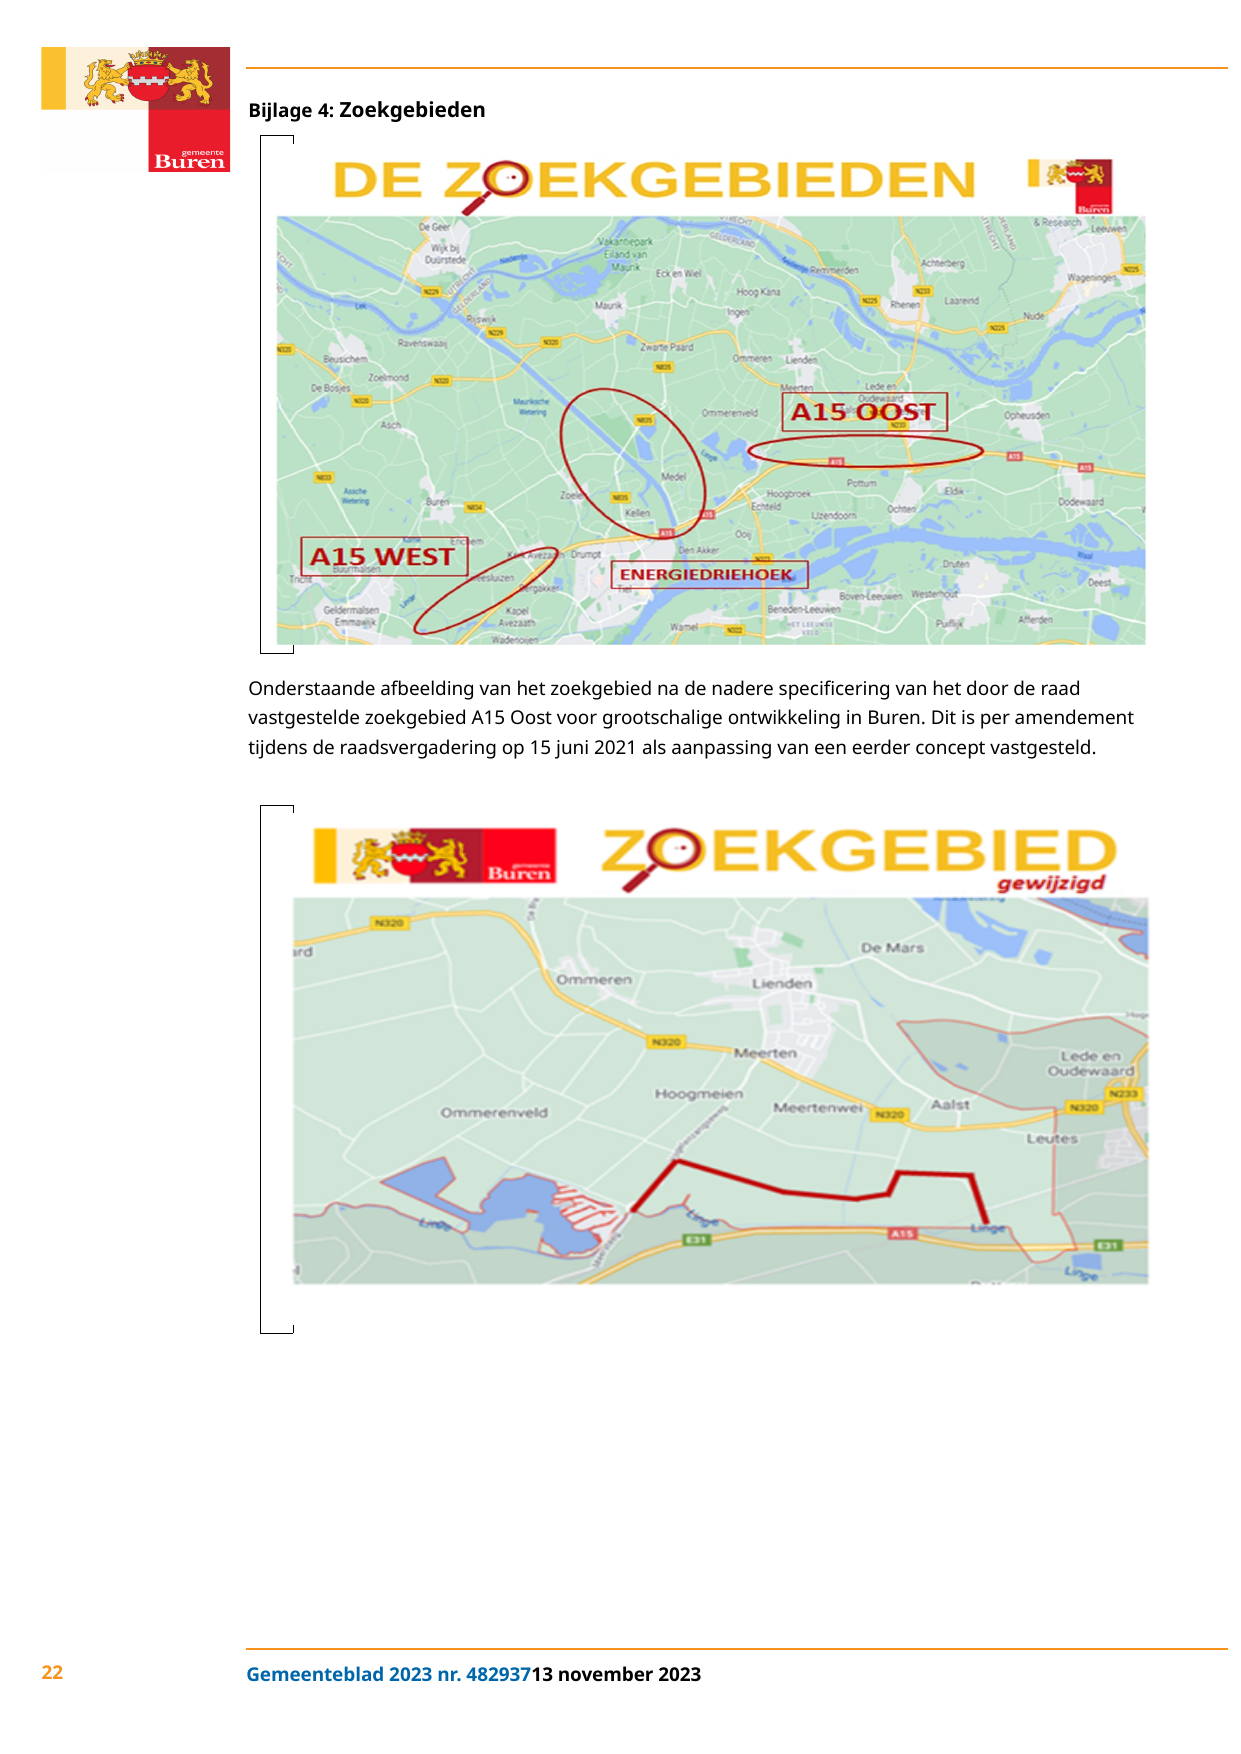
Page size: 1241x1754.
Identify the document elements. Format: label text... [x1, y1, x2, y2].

text Onderstaande afbeelding van het zoekgebied na de nadere specificering van het door de raad vastgestelde zoekgebied A15 Oost voor grootschalige ontwikkeling in Buren. Dit is per amendement tijdens de raadsvergadering op 15 juni 2021 als aanpassing van een eerder concept vastgesteld. [248, 675, 1152, 759]
picture [41, 47, 231, 172]
picture [268, 144, 1155, 645]
picture [268, 813, 1173, 1325]
text Bijlage 4: Zoekgebieden [248, 95, 1152, 123]
